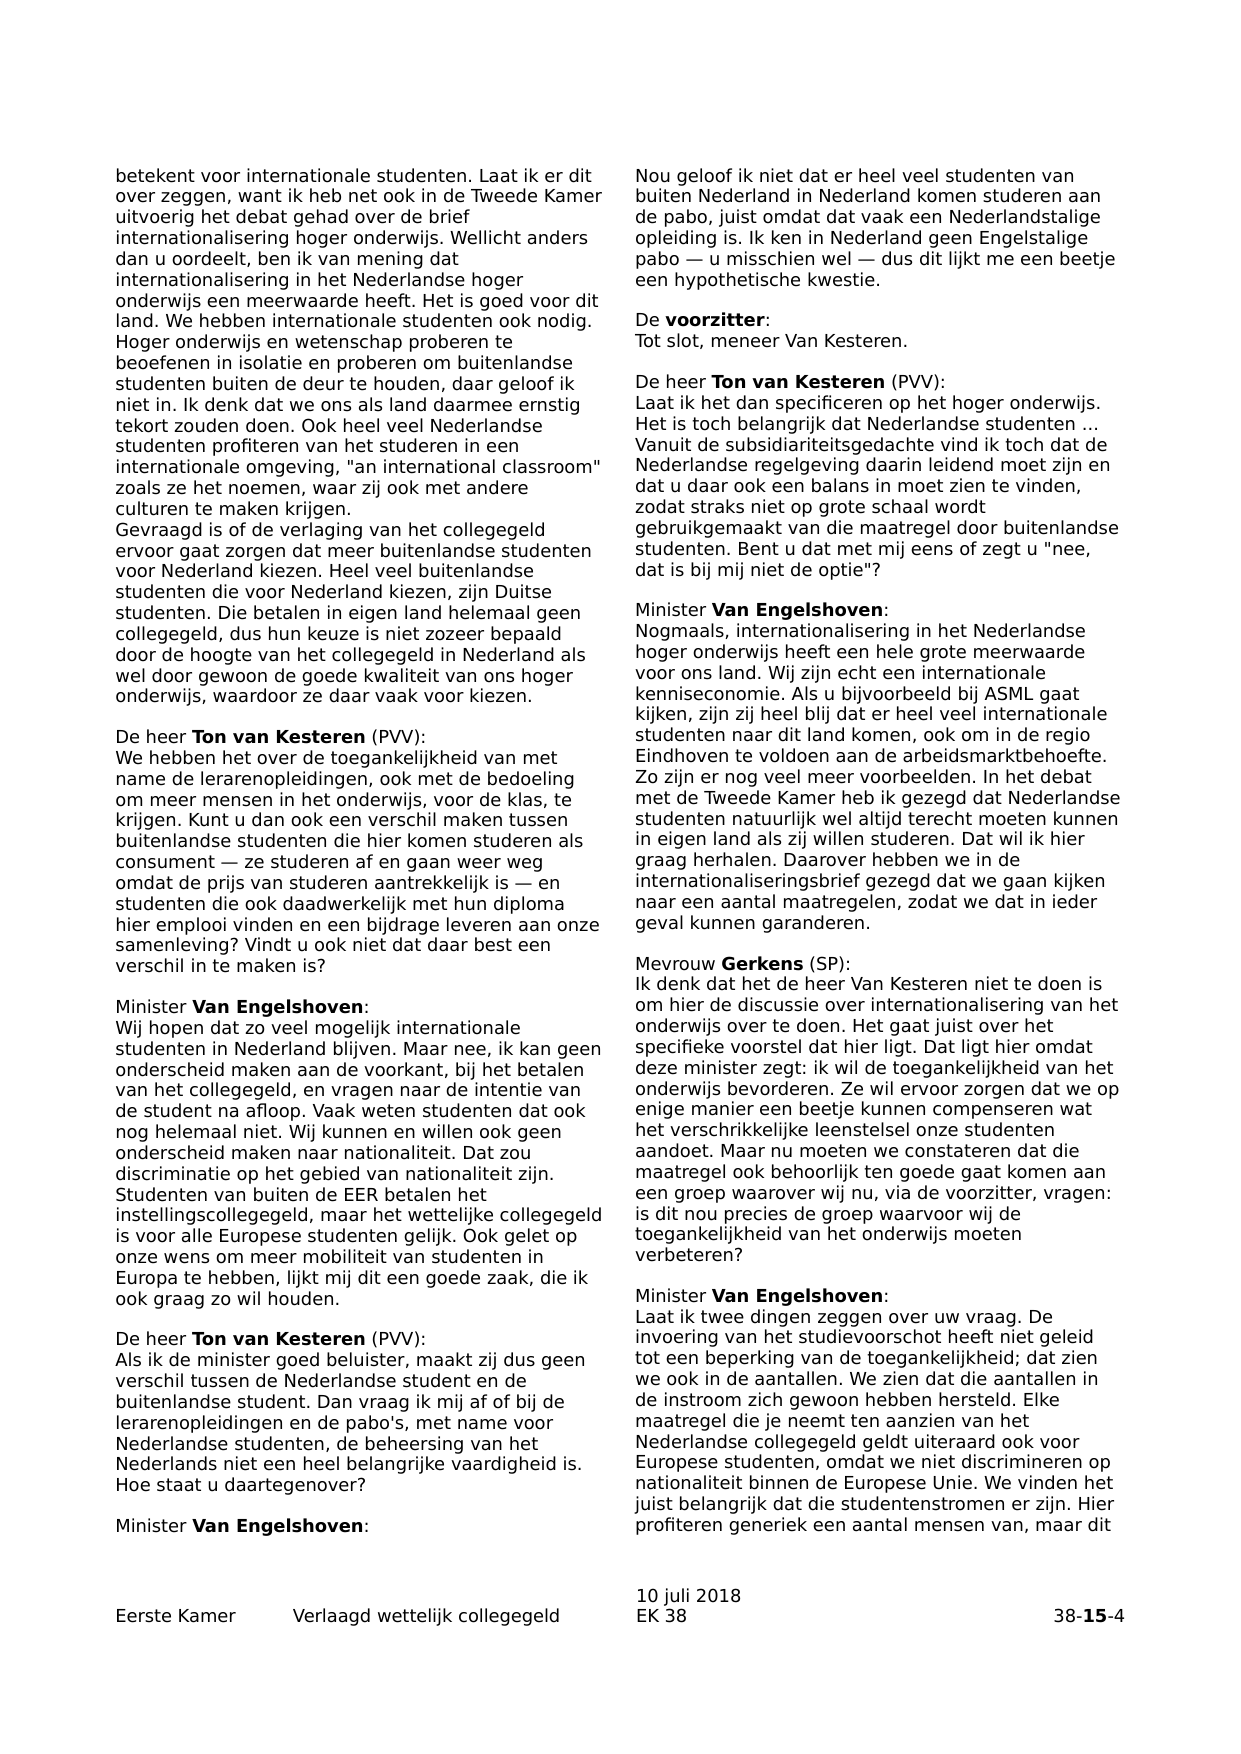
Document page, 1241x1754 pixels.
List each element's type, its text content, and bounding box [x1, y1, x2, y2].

text Minister Van Engelshoven: [115, 997, 605, 1018]
text betekent voor internationale studenten. Laat ik er dit over zeggen, want ik heb net ook in de Tweede Kamer uitvoerig het debat gehad over de brief internationalisering hoger onderwijs. Wellicht anders dan u oordeelt, ben ik van mening dat internationalisering in het Nederlandse hoger onderwijs een meerwaarde heeft. Het is goed voor dit land. We hebben internationale studenten ook nodig. Hoger onderwijs en wetenschap proberen te beoefenen in isolatie en proberen om buitenlandse studenten buiten de deur te houden, daar geloof ik niet in. Ik denk dat we ons als land daarmee ernstig tekort zouden doen. Ook heel veel Nederlandse studenten profiteren van het studeren in een internationale omgeving, "an international classroom" zoals ze het noemen, waar zij ook met andere culturen te maken krijgen. [115, 165, 605, 519]
text De heer Ton van Kesteren (PVV): [115, 727, 605, 748]
text De voorzitter: [635, 310, 1125, 331]
text Laat ik het dan specificeren op het hoger onderwijs. Het is toch belangrijk dat Nederlandse studenten ... Vanuit de subsidiariteitsgedachte vind ik toch dat de Nederlandse regelgeving daarin leidend moet zijn en dat u daar ook een balans in moet zien te vinden, zodat straks niet op grote schaal wordt gebruikgemaakt van die maatregel door buitenlandse studenten. Bent u dat met mij eens of zegt u "nee, dat is bij mij niet de optie"? [635, 393, 1125, 580]
text Mevrouw Gerkens (SP): [635, 953, 1125, 974]
text Gevraagd is of de verlaging van het collegegeld ervoor gaat zorgen dat meer buitenlandse studenten voor Nederland kiezen. Heel veel buitenlandse studenten die voor Nederland kiezen, zijn Duitse studenten. Die betalen in eigen land helemaal geen collegegeld, dus hun keuze is niet zozeer bepaald door de hoogte van het collegegeld in Nederland als wel door gewoon de goede kwaliteit van ons hoger onderwijs, waardoor ze daar vaak voor kiezen. [115, 519, 605, 707]
text Tot slot, meneer Van Kesteren. [635, 331, 1125, 352]
text De heer Ton van Kesteren (PVV): [115, 1329, 605, 1350]
text Laat ik twee dingen zeggen over uw vraag. De invoering van het studievoorschot heeft niet geleid tot een beperking van de toegankelijkheid; dat zien we ook in de aantallen. We zien dat die aantallen in de instroom zich gewoon hebben hersteld. Elke maatregel die je neemt ten aanzien van het Nederlandse collegegeld geldt uiteraard ook voor Europese studenten, omdat we niet discrimineren op nationaliteit binnen de Europese Unie. We vinden het juist belangrijk dat die studentenstromen er zijn. Hier profiteren generiek een aantal mensen van, maar dit [635, 1306, 1125, 1536]
text Nou geloof ik niet dat er heel veel studenten van buiten Nederland in Nederland komen studeren aan de pabo, juist omdat dat vaak een Nederlandstalige opleiding is. Ik ken in Nederland geen Engelstalige pabo — u misschien wel — dus dit lijkt me een beetje een hypothetische kwestie. [635, 165, 1125, 290]
text We hebben het over de toegankelijkheid van met name de lerarenopleidingen, ook met de bedoeling om meer mensen in het onderwijs, voor de klas, te krijgen. Kunt u dan ook een verschil maken tussen buitenlandse studenten die hier komen studeren als consument — ze studeren af en gaan weer weg omdat de prijs van studeren aantrekkelijk is — en studenten die ook daadwerkelijk met hun diploma hier emplooi vinden en een bijdrage leveren aan onze samenleving? Vindt u ook niet dat daar best een verschil in te maken is? [115, 748, 605, 977]
text Wij hopen dat zo veel mogelijk internationale studenten in Nederland blijven. Maar nee, ik kan geen onderscheid maken aan de voorkant, bij het betalen van het collegegeld, en vragen naar de intentie van de student na afloop. Vaak weten studenten dat ook nog helemaal niet. Wij kunnen en willen ook geen onderscheid maken naar nationaliteit. Dat zou discriminatie op het gebied van nationaliteit zijn. Studenten van buiten de EER betalen het instellingscollegegeld, maar het wettelijke collegegeld is voor alle Europese studenten gelijk. Ook gelet op onze wens om meer mobiliteit van studenten in Europa te hebben, lijkt mij dit een goede zaak, die ik ook graag zo wil houden. [115, 1018, 605, 1309]
text De heer Ton van Kesteren (PVV): [635, 372, 1125, 393]
text Ik denk dat het de heer Van Kesteren niet te doen is om hier de discussie over internationalisering van het onderwijs over te doen. Het gaat juist over het specifieke voorstel dat hier ligt. Dat ligt hier omdat deze minister zegt: ik wil de toegankelijkheid van het onderwijs bevorderen. Ze wil ervoor zorgen dat we op enige manier een beetje kunnen compenseren wat het verschrikkelijke leenstelsel onze studenten aandoet. Maar nu moeten we constateren dat die maatregel ook behoorlijk ten goede gaat komen aan een groep waarover wij nu, via de voorzitter, vragen: is dit nou precies de groep waarvoor wij de toegankelijkheid van het onderwijs moeten verbeteren? [635, 974, 1125, 1266]
text Nogmaals, internationalisering in het Nederlandse hoger onderwijs heeft een hele grote meerwaarde voor ons land. Wij zijn echt een internationale kenniseconomie. Als u bijvoorbeeld bij ASML gaat kijken, zijn zij heel blij dat er heel veel internationale studenten naar dit land komen, ook om in de regio Eindhoven te voldoen aan de arbeidsmarktbehoefte. Zo zijn er nog veel meer voorbeelden. In het debat met de Tweede Kamer heb ik gezegd dat Nederlandse studenten natuurlijk wel altijd terecht moeten kunnen in eigen land als zij willen studeren. Dat wil ik hier graag herhalen. Daarover hebben we in de internationaliseringsbrief gezegd dat we gaan kijken naar een aantal maatregelen, zodat we dat in ieder geval kunnen garanderen. [635, 621, 1125, 933]
text Minister Van Engelshoven: [635, 1286, 1125, 1306]
text Als ik de minister goed beluister, maakt zij dus geen verschil tussen de Nederlandse student en de buitenlandse student. Dan vraag ik mij af of bij de lerarenopleidingen en de pabo's, met name voor Nederlandse studenten, de beheersing van het Nederlands niet een heel belangrijke vaardigheid is. Hoe staat u daartegenover? [115, 1350, 605, 1496]
text Minister Van Engelshoven: [635, 600, 1125, 621]
text Minister Van Engelshoven: [115, 1516, 605, 1537]
